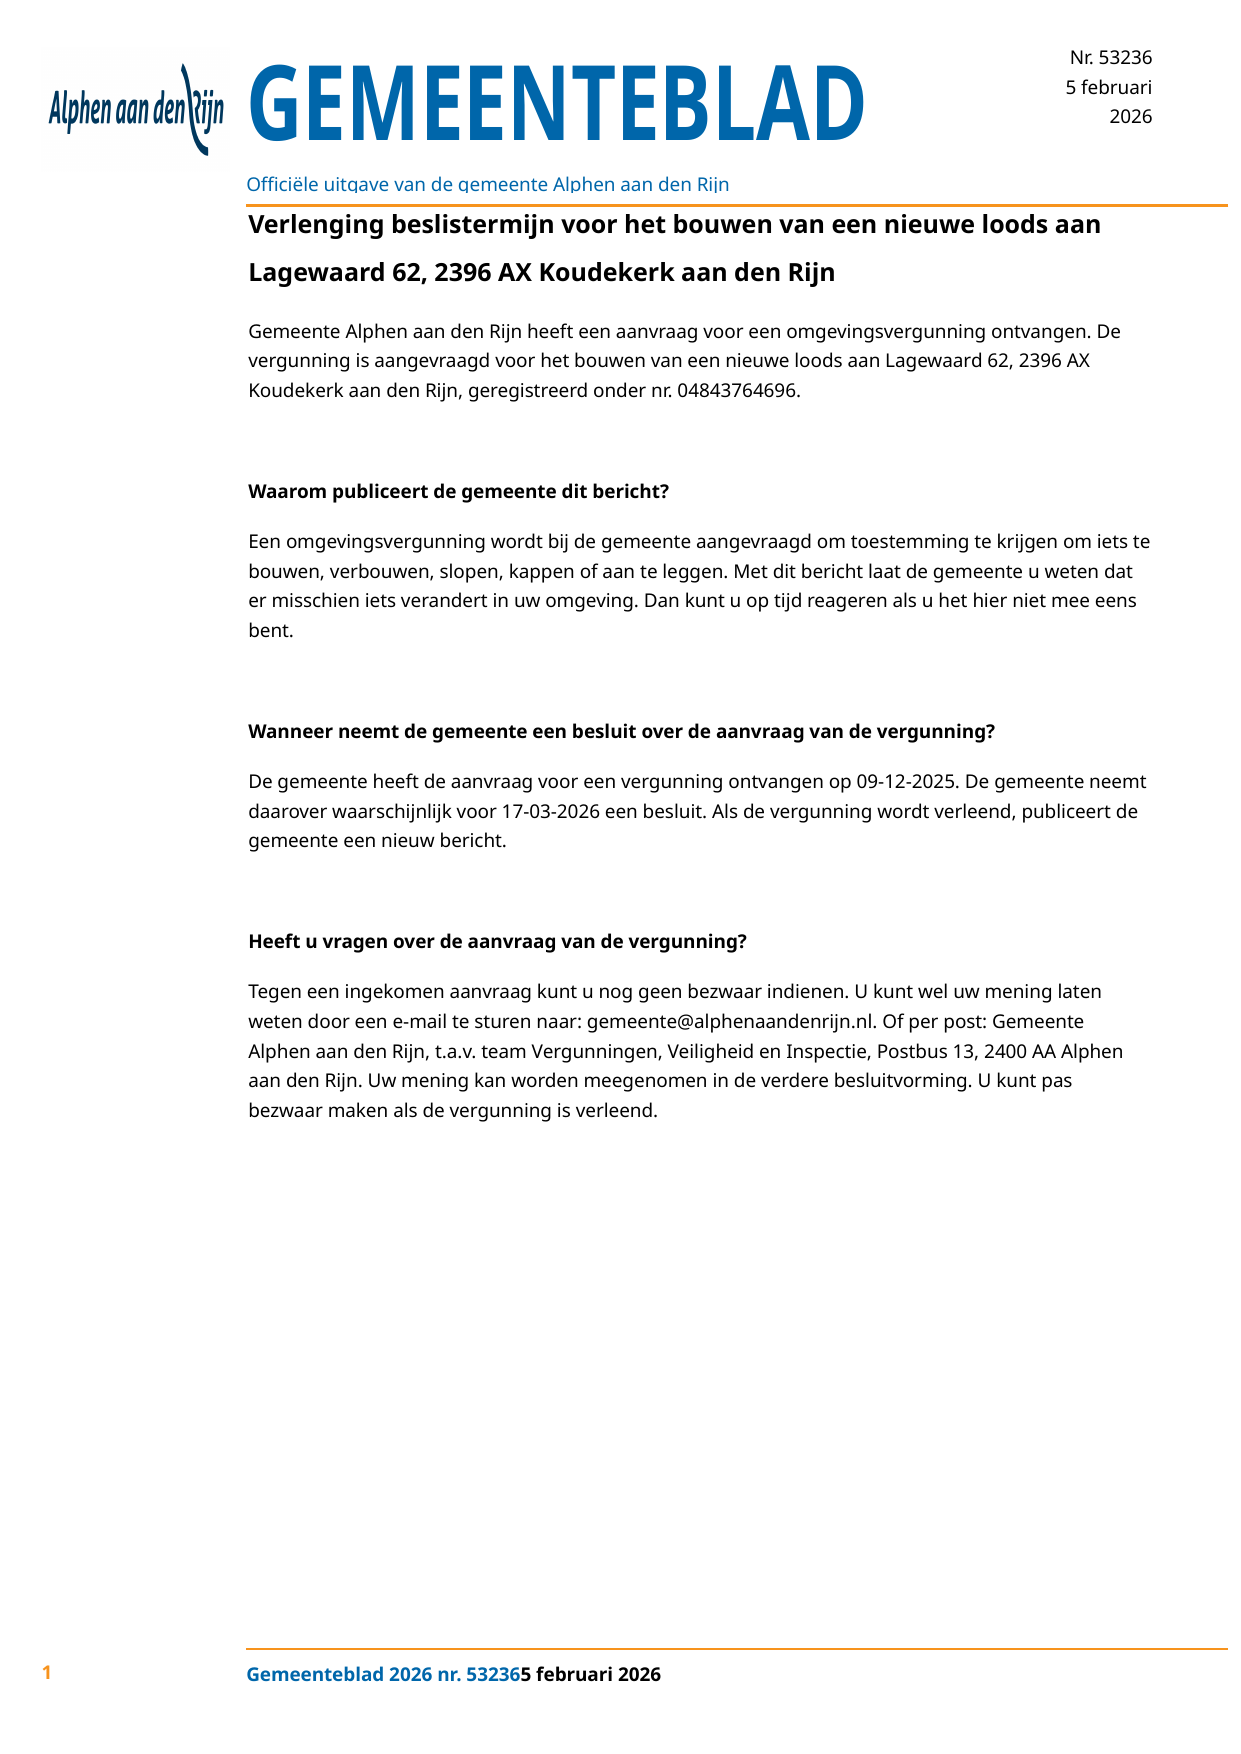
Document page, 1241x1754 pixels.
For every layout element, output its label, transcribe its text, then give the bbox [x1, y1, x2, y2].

text Heeft u vragen over de aanvraag van de vergunning? [248, 928, 1152, 954]
text Tegen een ingekomen aanvraag kunt u nog geen bezwaar indienen. U kunt wel uw mening laten weten door een e-mail te sturen naar: gemeente@alphenaandenrijn.nl. Of per post: Gemeente Alphen aan den Rijn, t.a.v. team Vergunningen, Veiligheid en Inspectie, Postbus 13, 2400 AA Alphen aan den Rijn. Uw mening kan worden meegenomen in de verdere besluitvorming. U kunt pas bezwaar maken als de vergunning is verleend. [248, 979, 1152, 1123]
text Gemeente Alphen aan den Rijn heeft een aanvraag voor een omgevingsvergunning ontvangen. De vergunning is aangevraagd voor het bouwen van een nieuwe loods aan Lagewaard 62, 2396 AX Koudekerk aan den Rijn, geregistreerd onder nr. 04843764696. [248, 318, 1152, 403]
text Een omgevingsvergunning wordt bij de gemeente aangevraagd om toestemming te krijgen om iets te bouwen, verbouwen, slopen, kappen of aan te leggen. Met dit bericht laat de gemeente u weten dat er misschien iets verandert in uw omgeving. Dan kunt u op tijd reageren als u het hier niet mee eens bent. [248, 528, 1152, 643]
picture [41, 47, 231, 172]
text Waarom publiceert de gemeente dit bericht? [248, 478, 1152, 504]
text De gemeente heeft de aanvraag voor een vergunning ontvangen op 09-12-2025. De gemeente neemt daarover waarschijnlijk voor 17-03-2026 een besluit. Als de vergunning wordt verleend, publiceert de gemeente een nieuw bericht. [248, 768, 1152, 853]
text Verlenging beslistermijn voor het bouwen van een nieuwe loods aan Lagewaard 62, 2396 AX Koudekerk aan den Rijn [248, 207, 1152, 288]
text Wanneer neemt de gemeente een besluit over de aanvraag van de vergunning? [248, 718, 1152, 744]
